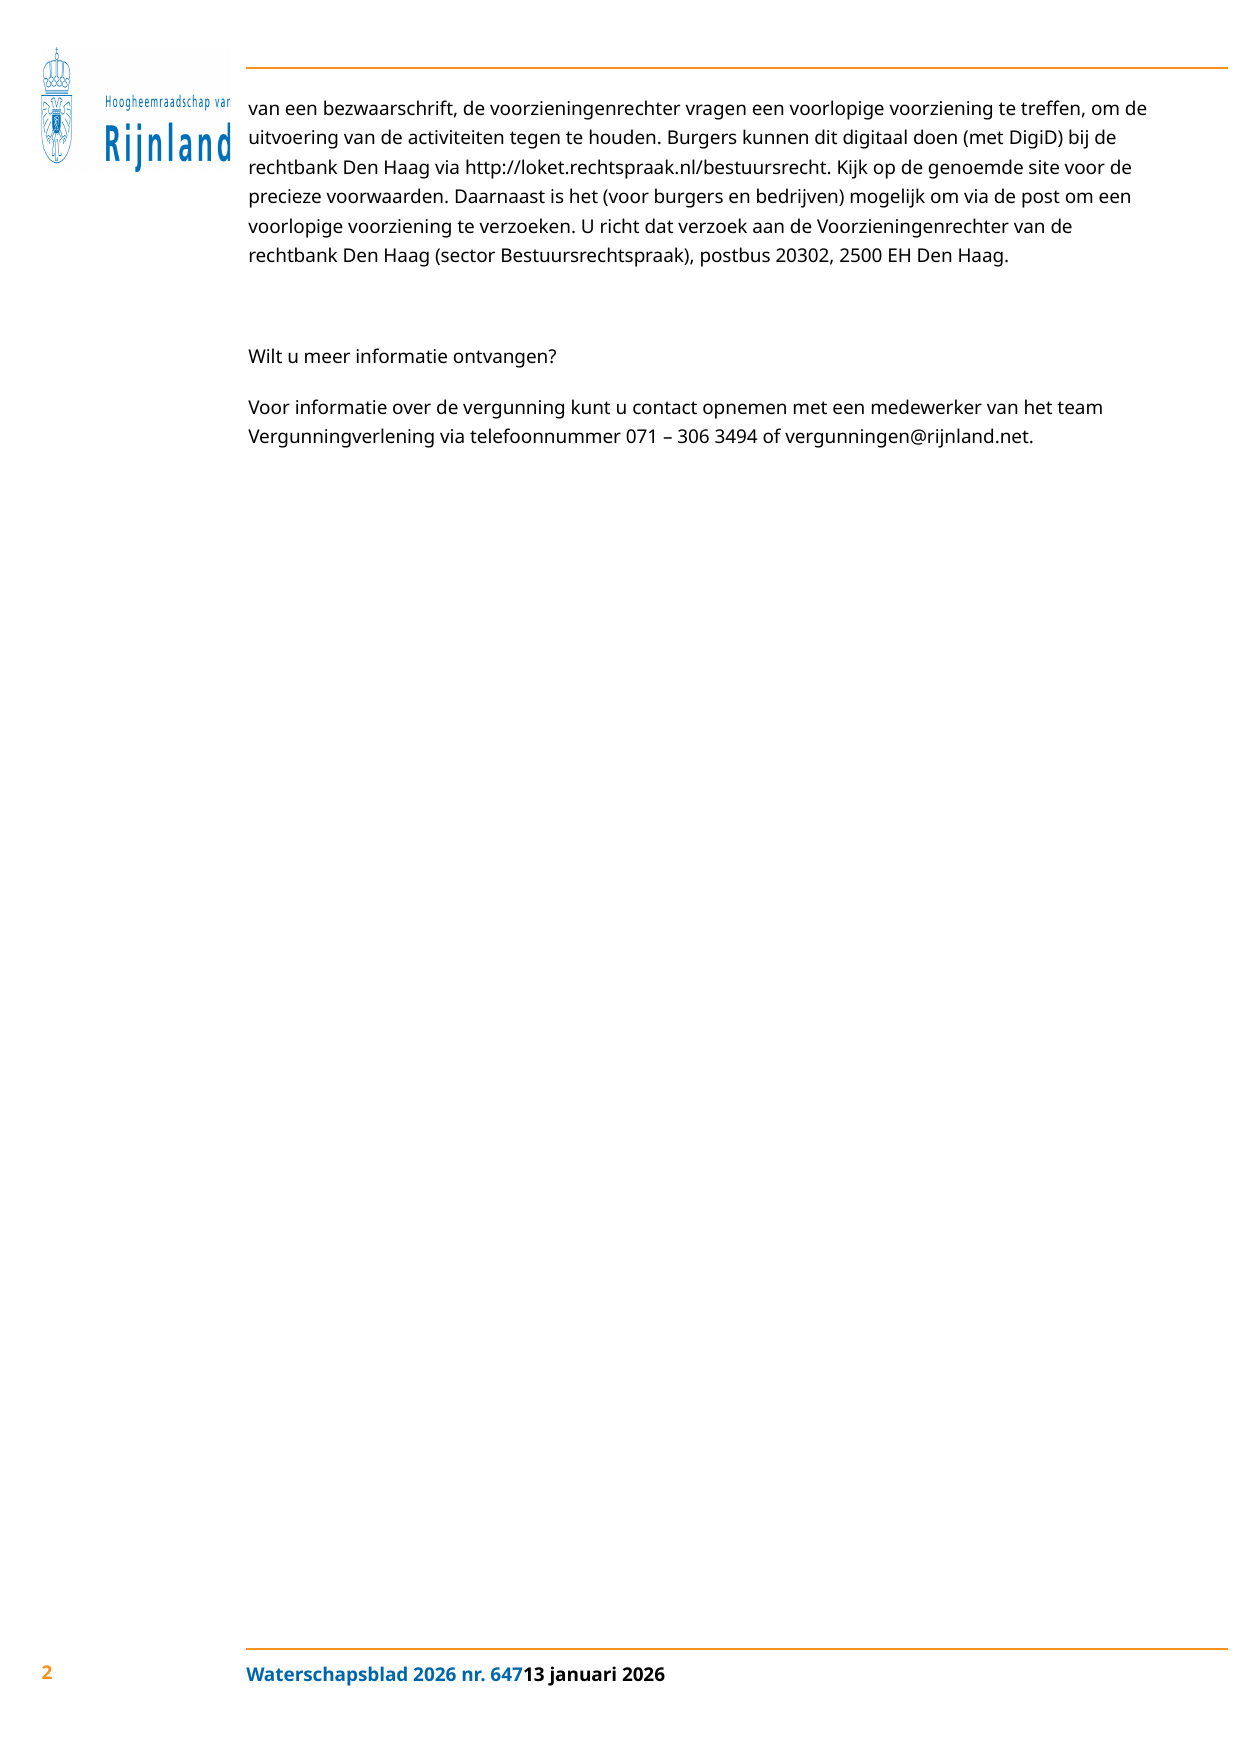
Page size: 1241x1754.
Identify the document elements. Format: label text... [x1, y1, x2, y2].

text van een bezwaarschrift, de voorzieningenrechter vragen een voorlopige voorziening te treffen, om de uitvoering van de activiteiten tegen te houden. Burgers kunnen dit digitaal doen (met DigiD) bij de rechtbank Den Haag via http://loket.rechtspraak.nl/bestuursrecht. Kijk op de genoemde site voor de precieze voorwaarden. Daarnaast is het (voor burgers en bedrijven) mogelijk om via de post om een voorlopige voorziening te verzoeken. U richt dat verzoek aan de Voorzieningenrechter van de rechtbank Den Haag (sector Bestuursrechtspraak), postbus 20302, 2500 EH Den Haag. [248, 95, 1152, 268]
text Voor informatie over de vergunning kunt u contact opnemen met een medewerker van het team Vergunningverlening via telefoonnummer 071 – 306 3494 of vergunningen@rijnland.net. [248, 394, 1152, 449]
text Wilt u meer informatie ontvangen? [248, 343, 1152, 369]
picture [41, 47, 231, 172]
